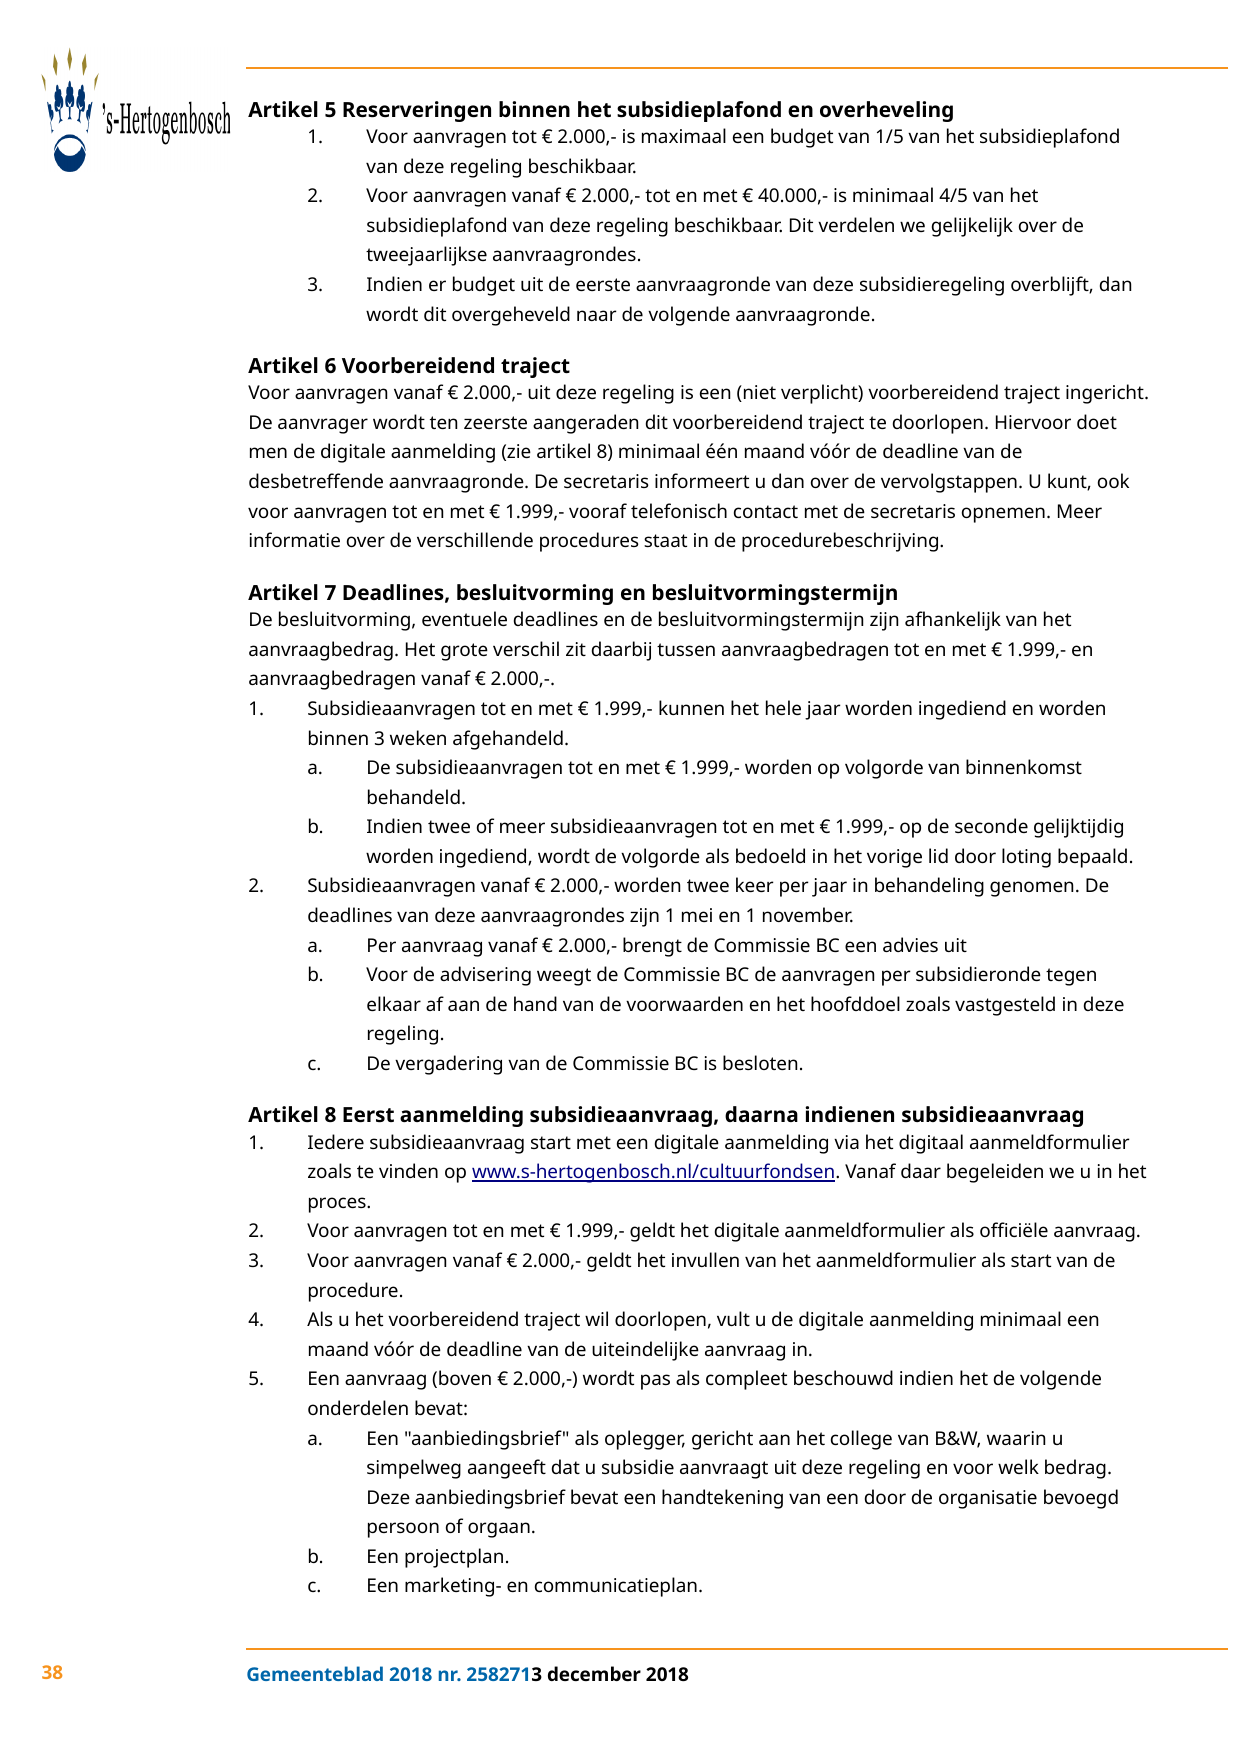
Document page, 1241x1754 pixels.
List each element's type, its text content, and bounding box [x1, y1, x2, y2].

text Artikel 7 Deadlines, besluitvorming en besluitvormingstermijn [248, 578, 1152, 606]
list Subsidieaanvragen vanaf € 2.000,- worden twee keer per jaar in behandeling genomen. De deadlines van deze aanvraagrondes zijn 1 mei en 1 november. [248, 873, 1152, 928]
list Een projectplan. [307, 1543, 1152, 1569]
text Artikel 6 Voorbereidend traject [248, 351, 1152, 379]
list Voor aanvragen tot € 2.000,- is maximaal een budget van 1/5 van het subsidieplafond van deze regeling beschikbaar. [307, 123, 1152, 178]
list De subsidieaanvragen tot en met € 1.999,- worden op volgorde van binnenkomst behandeld. [307, 754, 1152, 809]
list Indien er budget uit de eerste aanvraagronde van deze subsidieregeling overblijft, dan wordt dit overgeheveld naar de volgende aanvraagronde. [307, 271, 1152, 326]
list Subsidieaanvragen tot en met € 1.999,- kunnen het hele jaar worden ingediend en worden binnen 3 weken afgehandeld. [248, 695, 1152, 750]
list Een marketing- en communicatieplan. [307, 1573, 1152, 1598]
list Indien twee of meer subsidieaanvragen tot en met € 1.999,- op de seconde gelijktijdig worden ingediend, wordt de volgorde als bedoeld in het vorige lid door loting bepaald. [307, 813, 1152, 869]
list Een aanvraag (boven € 2.000,-) wordt pas als compleet beschouwd indien het de volgende onderdelen bevat: [248, 1366, 1152, 1421]
list Een "aanbiedingsbrief" als oplegger, gericht aan het college van B&W, waarin u simpelweg aangeeft dat u subsidie aanvraagt uit deze regeling en voor welk bedrag. Deze aanbiedingsbrief bevat een handtekening van een door de organisatie bevoegd persoon of orgaan. [307, 1425, 1152, 1539]
list Als u het voorbereidend traject wil doorlopen, vult u de digitale aanmelding minimaal een maand vóór de deadline van de uiteindelijke aanvraag in. [248, 1306, 1152, 1362]
text Artikel 5 Reserveringen binnen het subsidieplafond en overheveling [248, 95, 1152, 123]
text Voor aanvragen vanaf € 2.000,- uit deze regeling is een (niet verplicht) voorbereidend traject ingericht. De aanvrager wordt ten zeerste aangeraden dit voorbereidend traject te doorlopen. Hiervoor doet men de digitale aanmelding (zie artikel 8) minimaal één maand vóór de deadline van de desbetreffende aanvraagronde. De secretaris informeert u dan over de vervolgstappen. U kunt, ook voor aanvragen tot en met € 1.999,- vooraf telefonisch contact met de secretaris opnemen. Meer informatie over de verschillende procedures staat in de procedurebeschrijving. [248, 379, 1152, 553]
picture [41, 47, 231, 172]
list Voor aanvragen vanaf € 2.000,- tot en met € 40.000,- is minimaal 4/5 van het subsidieplafond van deze regeling beschikbaar. Dit verdelen we gelijkelijk over de tweejaarlijkse aanvraagrondes. [307, 182, 1152, 267]
list Per aanvraag vanaf € 2.000,- brengt de Commissie BC een advies uit [307, 932, 1152, 957]
list Iedere subsidieaanvraag start met een digitale aanmelding via het digitaal aanmeldformulier zoals te vinden op www.s-hertogenbosch.nl/cultuurfondsen. Vanaf daar begeleiden we u in het proces. [248, 1129, 1152, 1214]
list Voor de advisering weegt de Commissie BC de aanvragen per subsidieronde tegen elkaar af aan de hand van de voorwaarden en het hoofddoel zoals vastgesteld in deze regeling. [307, 961, 1152, 1046]
list Voor aanvragen tot en met € 1.999,- geldt het digitale aanmeldformulier als officiële aanvraag. [248, 1218, 1152, 1243]
text Artikel 8 Eerst aanmelding subsidieaanvraag, daarna indienen subsidieaanvraag [248, 1101, 1152, 1129]
list De vergadering van de Commissie BC is besloten. [307, 1050, 1152, 1076]
list Voor aanvragen vanaf € 2.000,- geldt het invullen van het aanmeldformulier als start van de procedure. [248, 1247, 1152, 1303]
text De besluitvorming, eventuele deadlines en de besluitvormingstermijn zijn afhankelijk van het aanvraagbedrag. Het grote verschil zit daarbij tussen aanvraagbedragen tot en met € 1.999,- en aanvraagbedragen vanaf € 2.000,-. [248, 606, 1152, 691]
